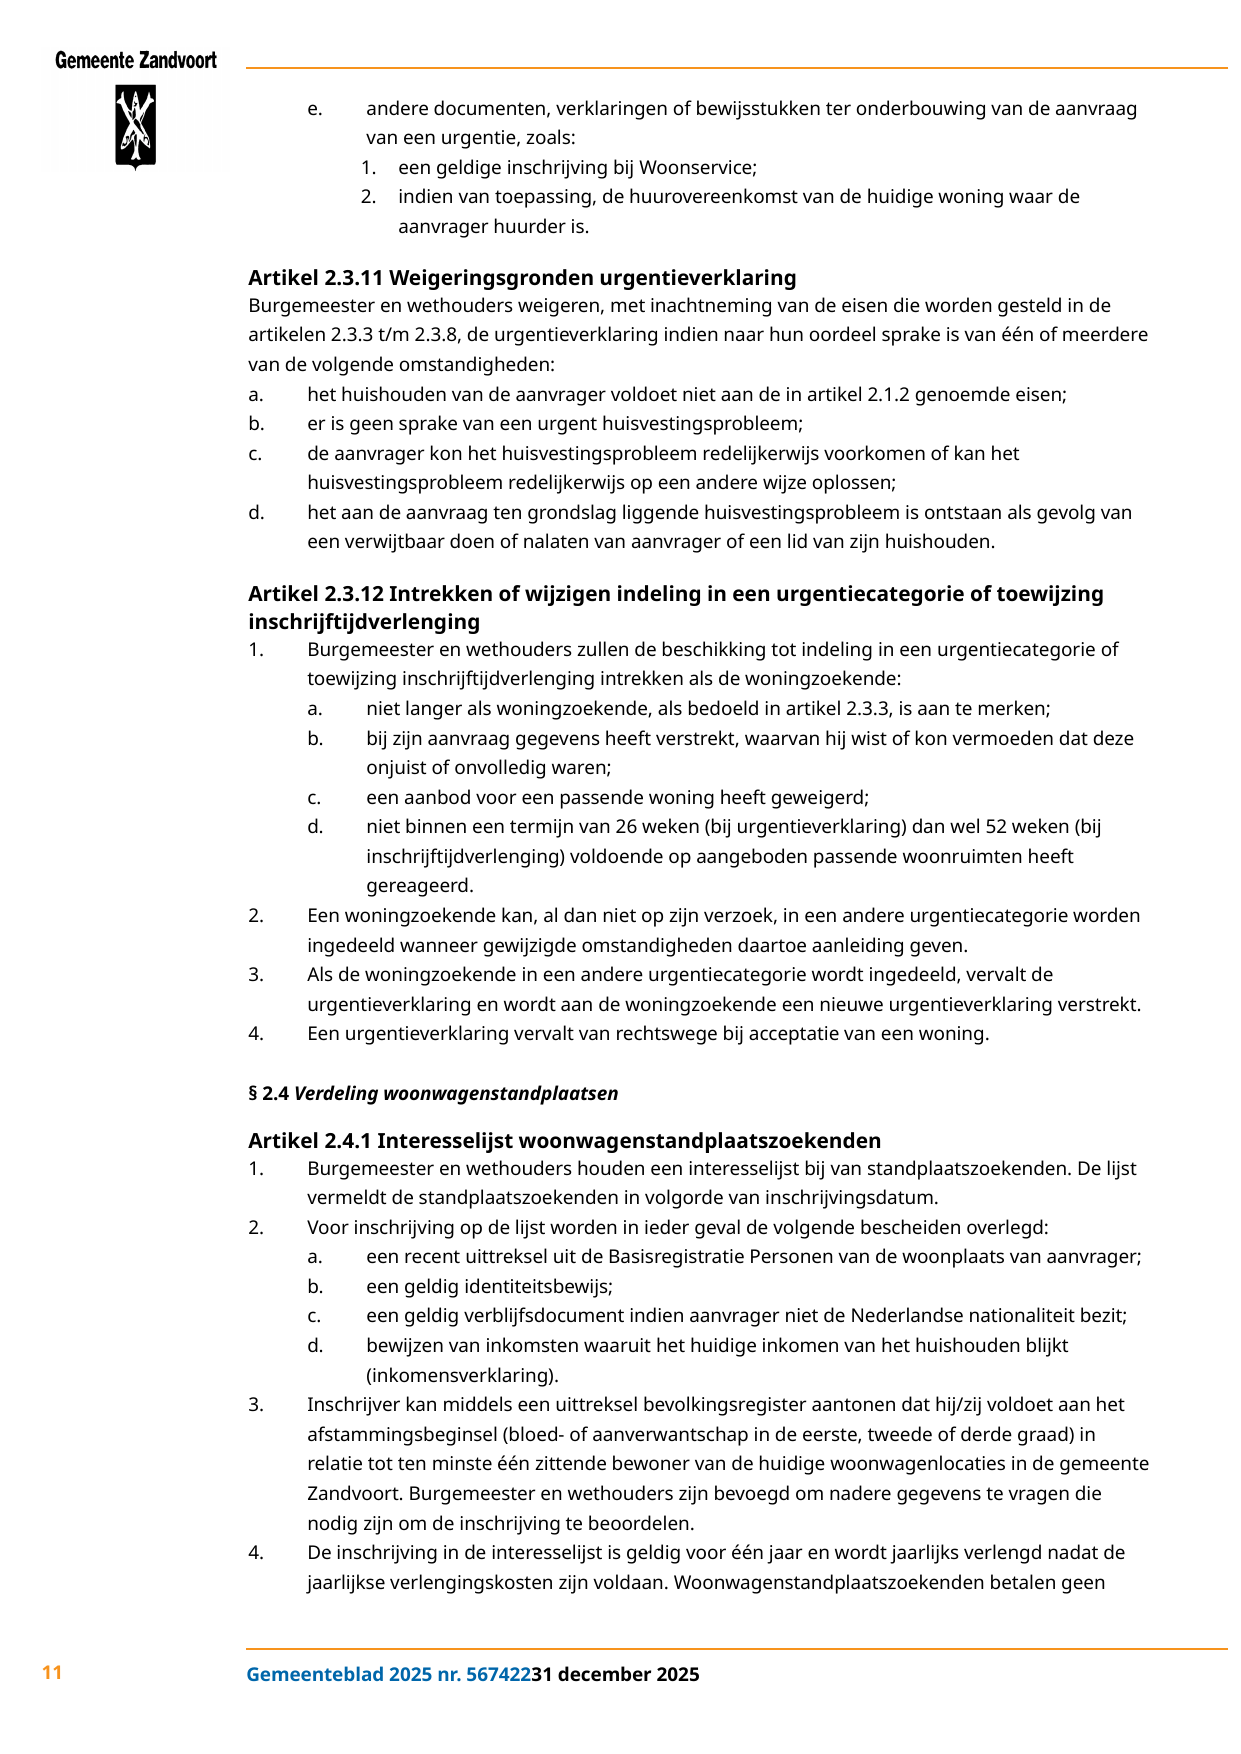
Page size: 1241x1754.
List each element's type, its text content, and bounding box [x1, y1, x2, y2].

list er is geen sprake van een urgent huisvestingsprobleem; [248, 410, 1152, 436]
list bewijzen van inkomsten waaruit het huidige inkomen van het huishouden blijkt (inkomensverklaring). [307, 1332, 1152, 1387]
list een aanbod voor een passende woning heeft geweigerd; [307, 784, 1152, 809]
text Burgemeester en wethouders weigeren, met inachtneming van de eisen die worden gesteld in de artikelen 2.3.3 t/m 2.3.8, de urgentieverklaring indien naar hun oordeel sprake is van één of meerdere van de volgende omstandigheden: [248, 292, 1152, 377]
picture [41, 47, 231, 172]
list een geldig verblijfsdocument indien aanvrager niet de Nederlandse nationaliteit bezit; [307, 1303, 1152, 1328]
list Een woningzoekende kan, al dan niet op zijn verzoek, in een andere urgentiecategorie worden ingedeeld wanneer gewijzigde omstandigheden daartoe aanleiding geven. [248, 902, 1152, 957]
text Artikel 2.3.12 Intrekken of wijzigen indeling in een urgentiecategorie of toewijzing inschrijftijdverlenging [248, 579, 1152, 636]
list Burgemeester en wethouders houden een interesselijst bij van standplaatszoekenden. De lijst vermeldt de standplaatszoekenden in volgorde van inschrijvingsdatum. [248, 1155, 1152, 1210]
list andere documenten, verklaringen of bewijsstukken ter onderbouwing van de aanvraag van een urgentie, zoals: [307, 95, 1152, 150]
text Artikel 2.3.11 Weigeringsgronden urgentieverklaring [248, 263, 1152, 292]
list een geldig identiteitsbewijs; [307, 1273, 1152, 1299]
list niet binnen een termijn van 26 weken (bij urgentieverklaring) dan wel 52 weken (bij inschrijftijdverlenging) voldoende op aangeboden passende woonruimten heeft gereageerd. [307, 813, 1152, 898]
list Inschrijver kan middels een uittreksel bevolkingsregister aantonen dat hij/zij voldoet aan het afstammingsbeginsel (bloed- of aanverwantschap in de eerste, tweede of derde graad) in relatie tot ten minste één zittende bewoner van de huidige woonwagenlocaties in de gemeente Zandvoort. Burgemeester en wethouders zijn bevoegd om nadere gegevens te vragen die nodig zijn om de inschrijving te beoordelen. [248, 1391, 1152, 1535]
list het aan de aanvraag ten grondslag liggende huisvestingsprobleem is ontstaan als gevolg van een verwijtbaar doen of nalaten van aanvrager of een lid van zijn huishouden. [248, 499, 1152, 554]
list een recent uittreksel uit de Basisregistratie Personen van de woonplaats van aanvrager; [307, 1243, 1152, 1269]
list de aanvrager kon het huisvestingsprobleem redelijkerwijs voorkomen of kan het huisvestingsprobleem redelijkerwijs op een andere wijze oplossen; [248, 440, 1152, 495]
list De inschrijving in de interesselijst is geldig voor één jaar en wordt jaarlijks verlengd nadat de jaarlijkse verlengingskosten zijn voldaan. Woonwagenstandplaatszoekenden betalen geen [248, 1539, 1152, 1594]
list indien van toepassing, de huurovereenkomst van de huidige woning waar de aanvrager huurder is. [361, 183, 1152, 239]
list Voor inschrijving op de lijst worden in ieder geval de volgende bescheiden overlegd: [248, 1214, 1152, 1239]
list het huishouden van de aanvrager voldoet niet aan de in artikel 2.1.2 genoemde eisen; [248, 381, 1152, 406]
list Als de woningzoekende in een andere urgentiecategorie wordt ingedeeld, vervalt de urgentieverklaring en wordt aan de woningzoekende een nieuwe urgentieverklaring verstrekt. [248, 961, 1152, 1017]
list Burgemeester en wethouders zullen de beschikking tot indeling in een urgentiecategorie of toewijzing inschrijftijdverlenging intrekken als de woningzoekende: [248, 636, 1152, 691]
list niet langer als woningzoekende, als bedoeld in artikel 2.3.3, is aan te merken; [307, 695, 1152, 721]
list een geldige inschrijving bij Woonservice; [361, 154, 1152, 180]
text § 2.4 Verdeling woonwagenstandplaatsen [248, 1080, 1152, 1105]
list Een urgentieverklaring vervalt van rechtswege bij acceptatie van een woning. [248, 1021, 1152, 1046]
text Artikel 2.4.1 Interesselijst woonwagenstandplaatszoekenden [248, 1126, 1152, 1155]
list bij zijn aanvraag gegevens heeft verstrekt, waarvan hij wist of kon vermoeden dat deze onjuist of onvolledig waren; [307, 725, 1152, 780]
